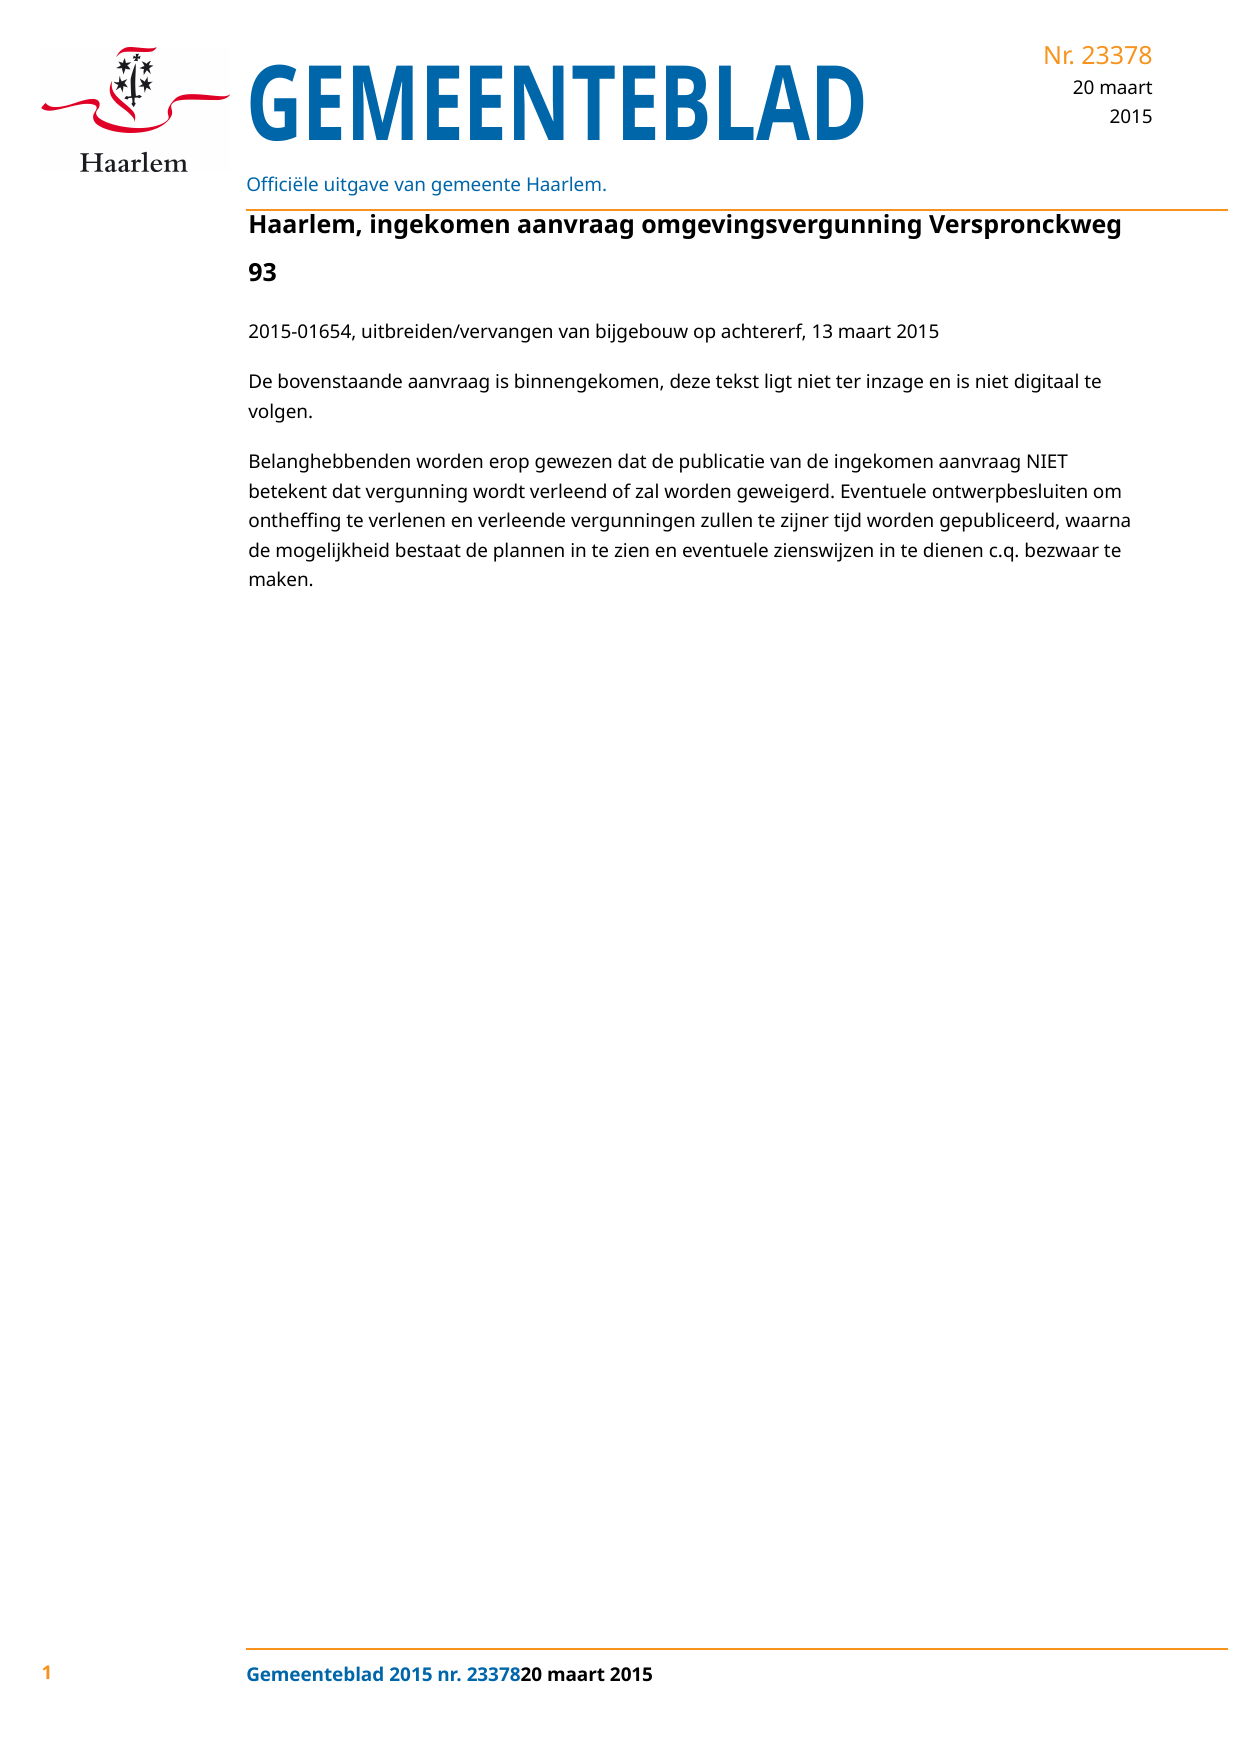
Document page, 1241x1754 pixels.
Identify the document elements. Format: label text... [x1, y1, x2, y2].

text De bovenstaande aanvraag is binnengekomen, deze tekst ligt niet ter inzage en is niet digitaal te volgen. [248, 368, 1152, 424]
text 2015-01654, uitbreiden/vervangen van bijgebouw op achtererf, 13 maart 2015 [248, 318, 1152, 344]
text Belanghebbenden worden erop gewezen dat de publicatie van de ingekomen aanvraag NIET betekent dat vergunning wordt verleend of zal worden geweigerd. Eventuele ontwerpbesluiten om ontheffing te verlenen en verleende vergunningen zullen te zijner tijd worden gepubliceerd, waarna de mogelijkheid bestaat de plannen in te zien en eventuele zienswijzen in te dienen c.q. bezwaar te maken. [248, 448, 1152, 592]
text Haarlem, ingekomen aanvraag omgevingsvergunning Verspronckweg 93 [248, 211, 1152, 288]
picture [41, 47, 231, 172]
